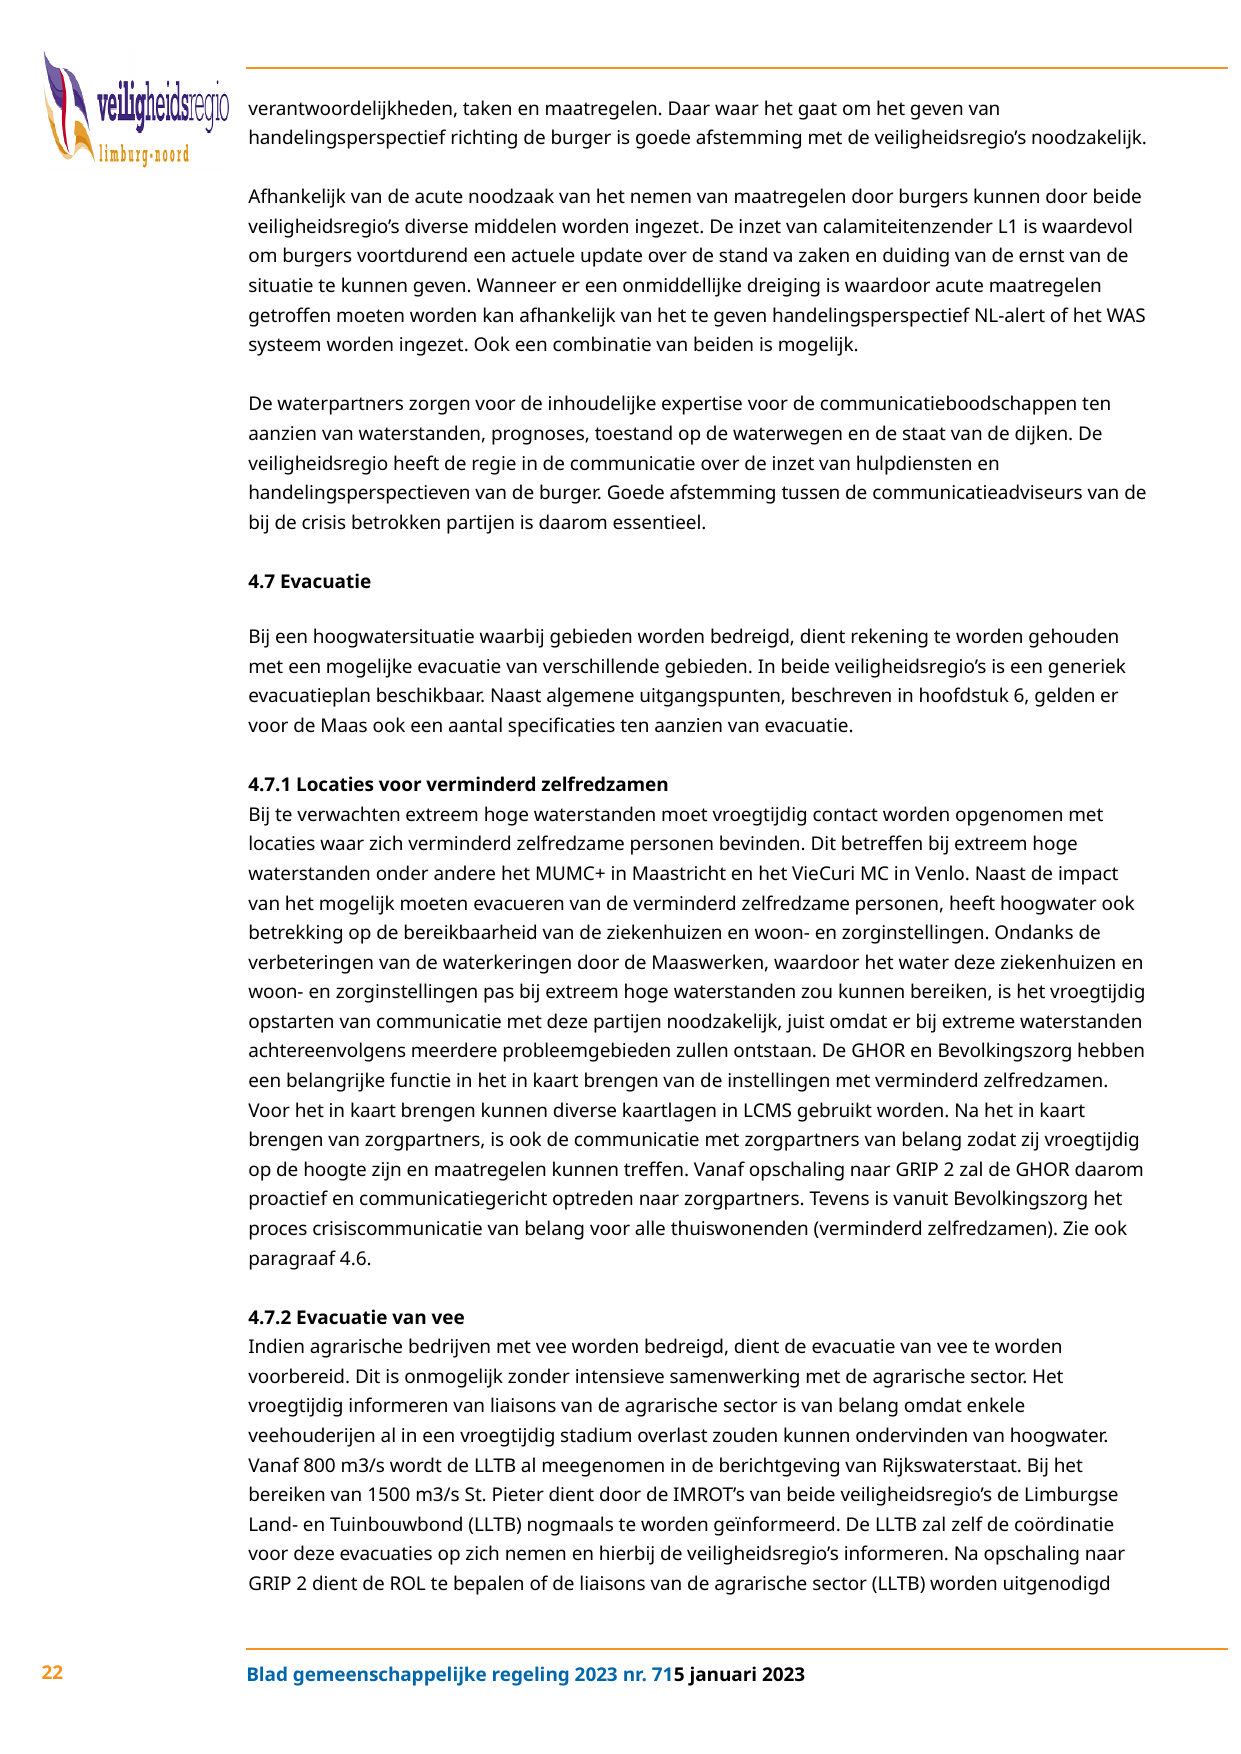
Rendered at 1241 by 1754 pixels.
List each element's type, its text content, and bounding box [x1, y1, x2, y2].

text Indien agrarische bedrijven met vee worden bedreigd, dient de evacuatie van vee te worden voorbereid. Dit is onmogelijk zonder intensieve samenwerking met de agrarische sector. Het vroegtijdig informeren van liaisons van de agrarische sector is van belang omdat enkele veehouderijen al in een vroegtijdig stadium overlast zouden kunnen ondervinden van hoogwater. Vanaf 800 m3/s wordt de LLTB al meegenomen in de berichtgeving van Rijkswaterstaat. Bij het bereiken van 1500 m3/s St. Pieter dient door de IMROT’s van beide veiligheidsregio’s de Limburgse Land- en Tuinbouwbond (LLTB) nogmaals te worden geïnformeerd. De LLTB zal zelf de coördinatie voor deze evacuaties op zich nemen en hierbij de veiligheidsregio’s informeren. Na opschaling naar GRIP 2 dient de ROL te bepalen of de liaisons van de agrarische sector (LLTB) worden uitgenodigd [248, 1333, 1152, 1596]
text Afhankelijk van de acute noodzaak van het nemen van maatregelen door burgers kunnen door beide veiligheidsregio’s diverse middelen worden ingezet. De inzet van calamiteitenzender L1 is waardevol om burgers voortdurend een actuele update over de stand va zaken en duiding van de ernst van de situatie te kunnen geven. Wanneer er een onmiddellijke dreiging is waardoor acute maatregelen getroffen moeten worden kan afhankelijk van het te geven handelingsperspectief NL-alert of het WAS systeem worden ingezet. Ook een combinatie van beiden is mogelijk. [248, 183, 1152, 357]
text 4.7.2 Evacuatie van vee [248, 1304, 1152, 1329]
text Bij een hoogwatersituatie waarbij gebieden worden bedreigd, dient rekening te worden gehouden met een mogelijke evacuatie van verschillende gebieden. In beide veiligheidsregio’s is een generiek evacuatieplan beschikbaar. Naast algemene uitgangspunten, beschreven in hoofdstuk 6, gelden er voor de Maas ook een aantal specificaties ten aanzien van evacuatie. [248, 623, 1152, 738]
text 4.7 Evacuatie [248, 568, 1152, 594]
picture [41, 47, 231, 172]
text 4.7.1 Locaties voor verminderd zelfredzamen [248, 771, 1152, 797]
text verantwoordelijkheden, taken en maatregelen. Daar waar het gaat om het geven van handelingsperspectief richting de burger is goede afstemming met de veiligheidsregio’s noodzakelijk. [248, 95, 1152, 150]
text Bij te verwachten extreem hoge waterstanden moet vroegtijdig contact worden opgenomen met locaties waar zich verminderd zelfredzame personen bevinden. Dit betreffen bij extreem hoge waterstanden onder andere het MUMC+ in Maastricht en het VieCuri MC in Venlo. Naast de impact van het mogelijk moeten evacueren van de verminderd zelfredzame personen, heeft hoogwater ook betrekking op de bereikbaarheid van de ziekenhuizen en woon- en zorginstellingen. Ondanks de verbeteringen van de waterkeringen door de Maaswerken, waardoor het water deze ziekenhuizen en woon- en zorginstellingen pas bij extreem hoge waterstanden zou kunnen bereiken, is het vroegtijdig opstarten van communicatie met deze partijen noodzakelijk, juist omdat er bij extreme waterstanden achtereenvolgens meerdere probleemgebieden zullen ontstaan. De GHOR en Bevolkingszorg hebben een belangrijke functie in het in kaart brengen van de instellingen met verminderd zelfredzamen. Voor het in kaart brengen kunnen diverse kaartlagen in LCMS gebruikt worden. Na het in kaart brengen van zorgpartners, is ook de communicatie met zorgpartners van belang zodat zij vroegtijdig op de hoogte zijn en maatregelen kunnen treffen. Vanaf opschaling naar GRIP 2 zal de GHOR daarom proactief en communicatiegericht optreden naar zorgpartners. Tevens is vanuit Bevolkingszorg het proces crisiscommunicatie van belang voor alle thuiswonenden (verminderd zelfredzamen). Zie ook paragraaf 4.6. [248, 801, 1152, 1270]
text De waterpartners zorgen voor de inhoudelijke expertise voor de communicatieboodschappen ten aanzien van waterstanden, prognoses, toestand op de waterwegen en de staat van de dijken. De veiligheidsregio heeft de regie in de communicatie over de inzet van hulpdiensten en handelingsperspectieven van de burger. Goede afstemming tussen de communicatieadviseurs van de bij de crisis betrokken partijen is daarom essentieel. [248, 391, 1152, 535]
